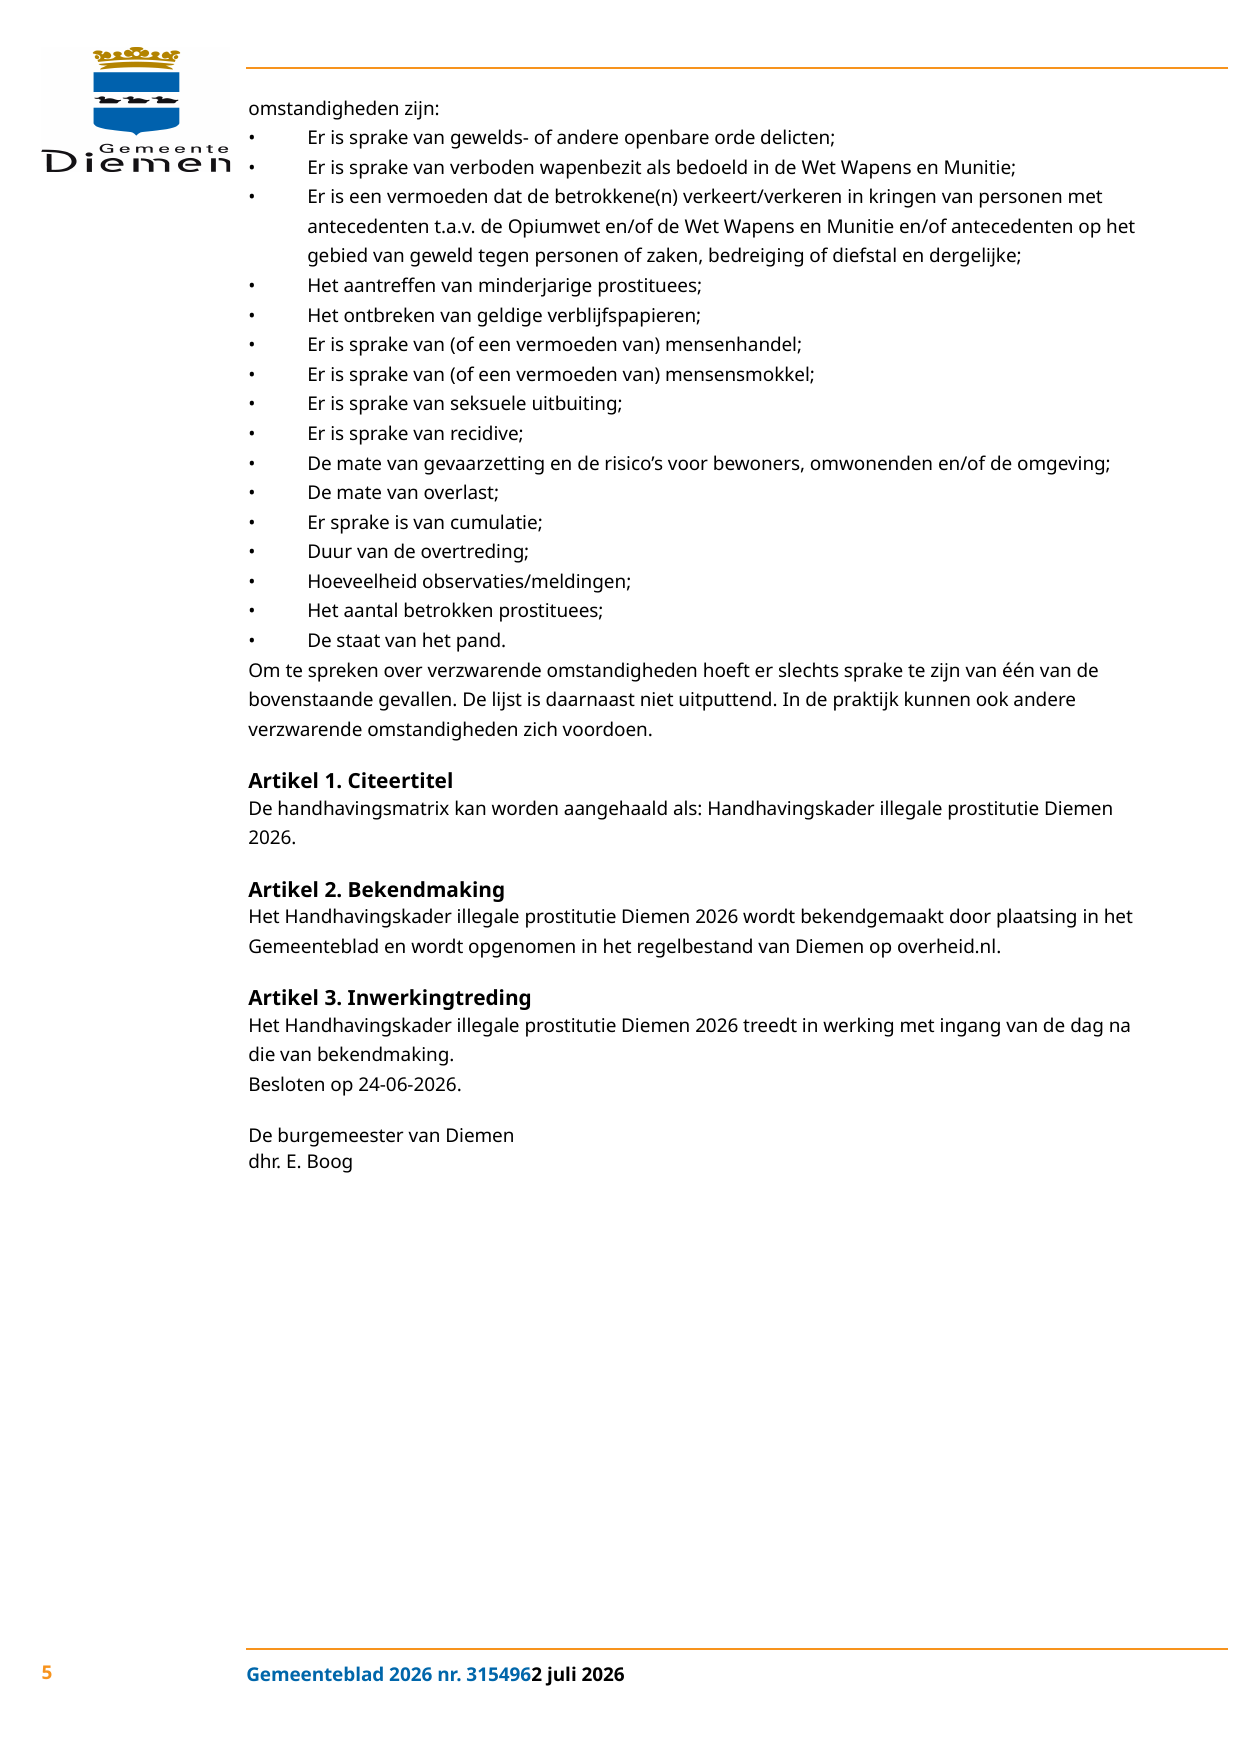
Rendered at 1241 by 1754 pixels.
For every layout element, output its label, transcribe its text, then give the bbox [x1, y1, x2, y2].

list De staat van het pand. [248, 627, 1152, 653]
list Er is sprake van (of een vermoeden van) mensenhandel; [248, 331, 1152, 357]
text De burgemeester van Diemen [248, 1122, 1152, 1148]
text Artikel 1. Citeertitel [248, 766, 1152, 795]
list Er is sprake van seksuele uitbuiting; [248, 391, 1152, 416]
list Hoeveelheid observaties/meldingen; [248, 568, 1152, 594]
list Het aantal betrokken prostituees; [248, 598, 1152, 623]
list Er is sprake van (of een vermoeden van) mensensmokkel; [248, 361, 1152, 387]
picture [41, 47, 231, 172]
text De handhavingsmatrix kan worden aangehaald als: Handhavingskader illegale prostitutie Diemen 2026. [248, 795, 1152, 850]
text omstandigheden zijn: [248, 95, 1152, 121]
list Er is sprake van verboden wapenbezit als bedoeld in de Wet Wapens en Munitie; [248, 154, 1152, 180]
list Er is sprake van gewelds- of andere openbare orde delicten; [248, 124, 1152, 150]
list De mate van gevaarzetting en de risico’s voor bewoners, omwonenden en/of de omgeving; [248, 450, 1152, 476]
list Duur van de overtreding; [248, 538, 1152, 564]
text Besloten op 24-06-2026. [248, 1071, 1152, 1097]
list De mate van overlast; [248, 479, 1152, 505]
list Het ontbreken van geldige verblijfspapieren; [248, 302, 1152, 328]
text dhr. E. Boog [248, 1148, 1152, 1174]
text Om te spreken over verzwarende omstandigheden hoeft er slechts sprake te zijn van één van de bovenstaande gevallen. De lijst is daarnaast niet uitputtend. In de praktijk kunnen ook andere verzwarende omstandigheden zich voordoen. [248, 657, 1152, 742]
list Er is een vermoeden dat de betrokkene(n) verkeert/verkeren in kringen van personen met antecedenten t.a.v. de Opiumwet en/of de Wet Wapens en Munitie en/of antecedenten op het gebied van geweld tegen personen of zaken, bedreiging of diefstal en dergelijke; [248, 183, 1152, 268]
list Het aantreffen van minderjarige prostituees; [248, 272, 1152, 298]
text Het Handhavingskader illegale prostitutie Diemen 2026 wordt bekendgemaakt door plaatsing in het Gemeenteblad en wordt opgenomen in het regelbestand van Diemen op overheid.nl. [248, 903, 1152, 959]
text Artikel 2. Bekendmaking [248, 875, 1152, 903]
list Er is sprake van recidive; [248, 420, 1152, 446]
text Artikel 3. Inwerkingtreding [248, 983, 1152, 1012]
text Het Handhavingskader illegale prostitutie Diemen 2026 treedt in werking met ingang van de dag na die van bekendmaking. [248, 1012, 1152, 1067]
list Er sprake is van cumulatie; [248, 509, 1152, 535]
